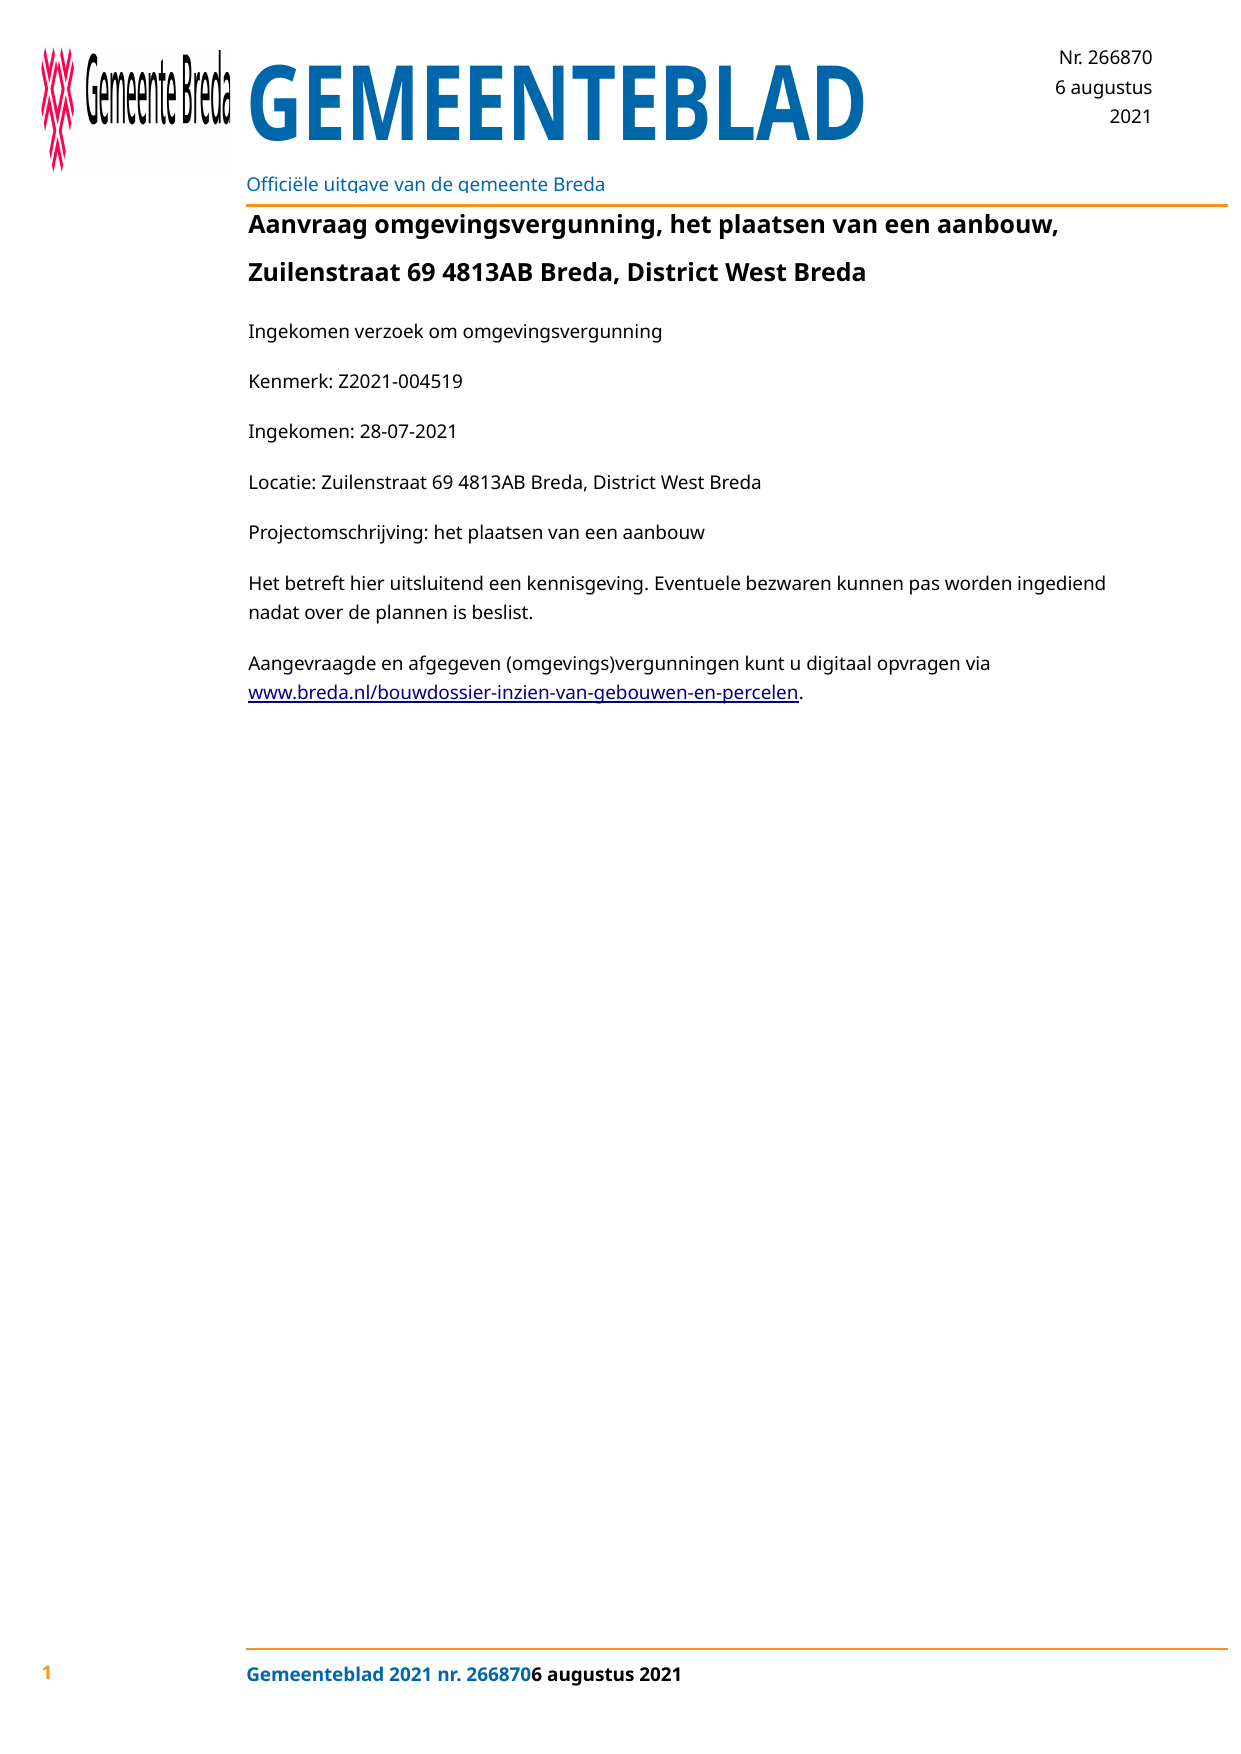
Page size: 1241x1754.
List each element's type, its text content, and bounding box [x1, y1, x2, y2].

text Projectomschrijving: het plaatsen van een aanbouw [248, 519, 1152, 545]
text Het betreft hier uitsluitend een kennisgeving. Eventuele bezwaren kunnen pas worden ingediend nadat over de plannen is beslist. [248, 570, 1152, 625]
picture [41, 47, 231, 172]
text Ingekomen: 28-07-2021 [248, 419, 1152, 444]
text Aangevraagde en afgegeven (omgevings)vergunningen kunt u digitaal opvragen via www.breda.nl/bouwdossier-inzien-van-gebouwen-en-percelen. [248, 650, 1152, 705]
text Kenmerk: Z2021-004519 [248, 368, 1152, 394]
text Locatie: Zuilenstraat 69 4813AB Breda, District West Breda [248, 469, 1152, 495]
text Ingekomen verzoek om omgevingsvergunning [248, 318, 1152, 344]
text Aanvraag omgevingsvergunning, het plaatsen van een aanbouw, Zuilenstraat 69 4813AB Breda, District West Breda [248, 207, 1152, 288]
